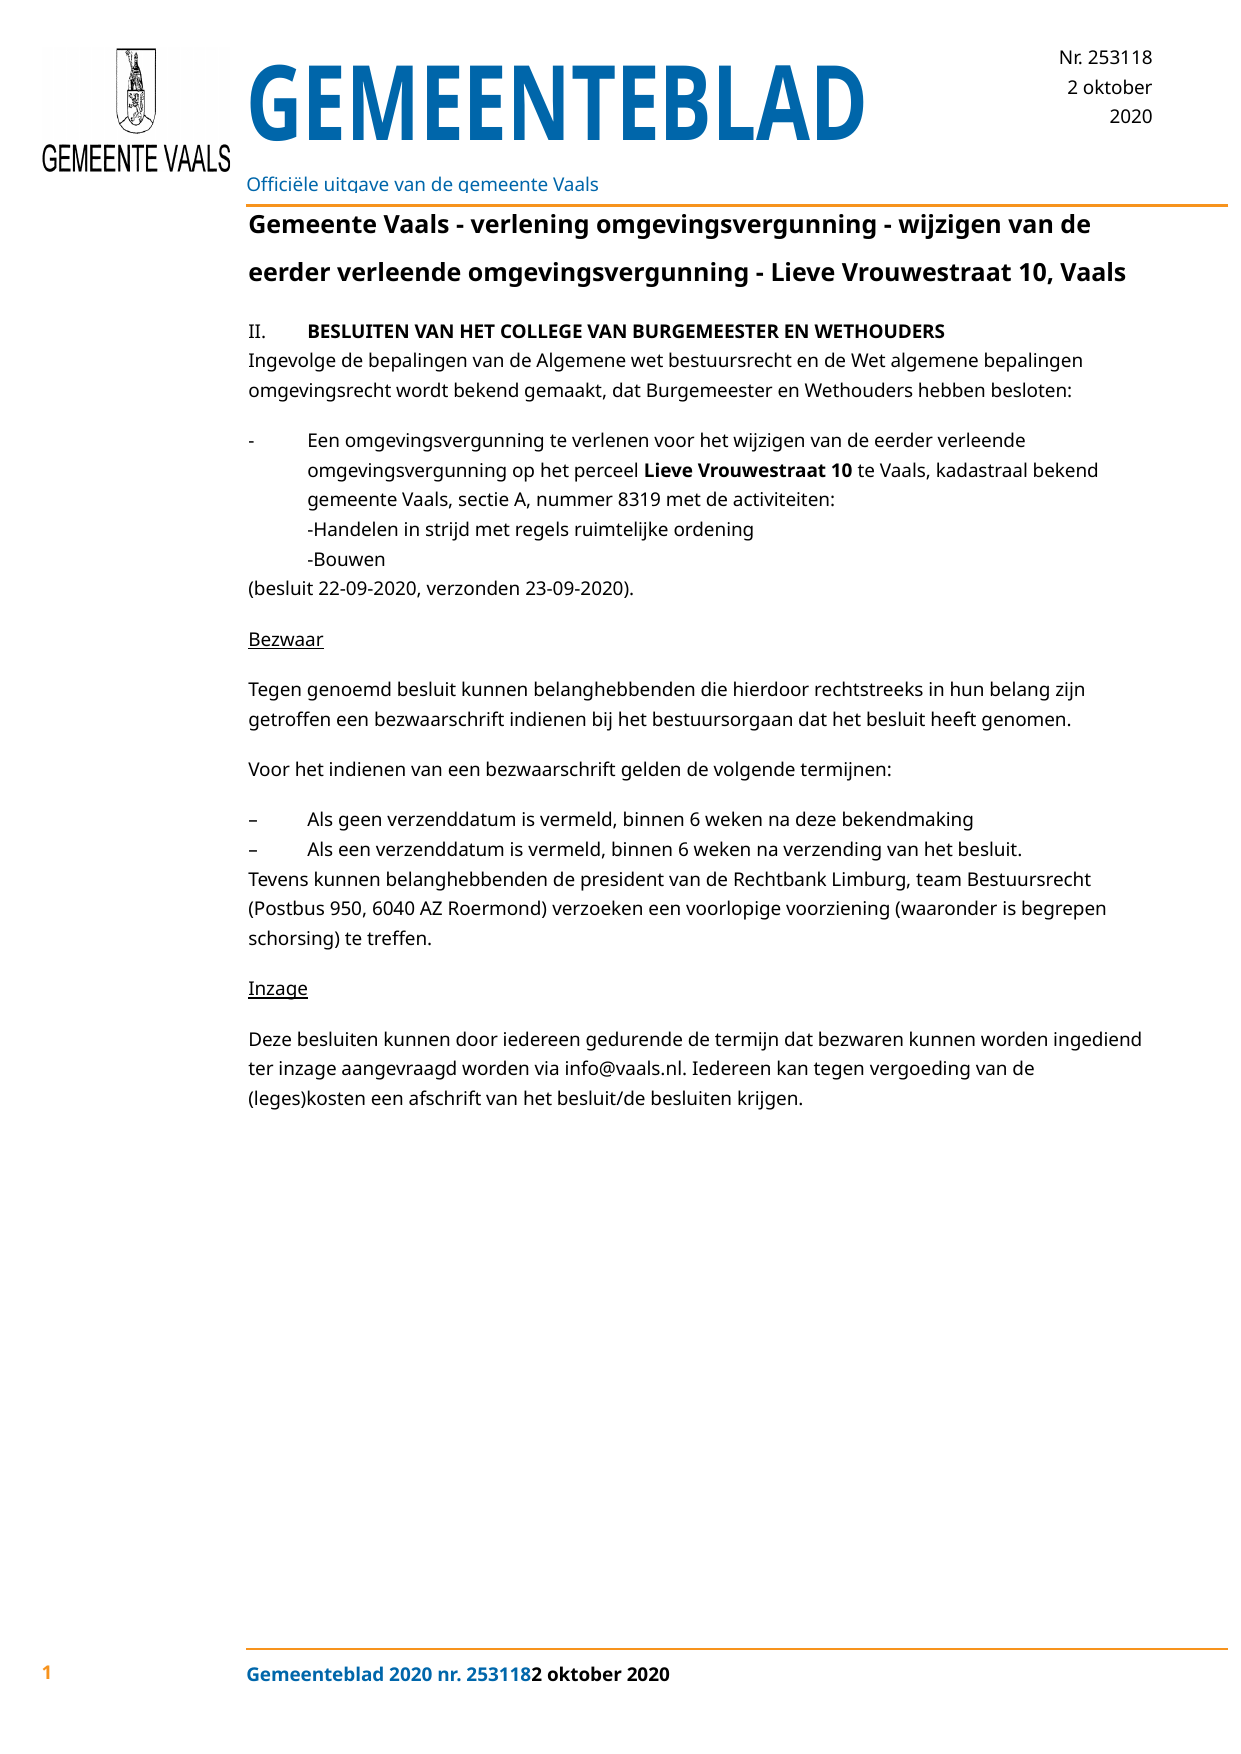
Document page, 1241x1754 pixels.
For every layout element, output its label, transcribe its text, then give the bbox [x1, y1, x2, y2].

text Tegen genoemd besluit kunnen belanghebbenden die hierdoor rechtstreeks in hun belang zijn getroffen een bezwaarschrift indienen bij het bestuursorgaan dat het besluit heeft genomen. [248, 676, 1152, 732]
text Ingevolge de bepalingen van de Algemene wet bestuursrecht en de Wet algemene bepalingen omgevingsrecht wordt bekend gemaakt, dat Burgemeester en Wethouders hebben besloten: [248, 347, 1152, 403]
list -Bouwen [248, 546, 1152, 572]
list Als geen verzenddatum is vermeld, binnen 6 weken na deze bekendmaking [248, 807, 1152, 832]
list BESLUITEN VAN HET COLLEGE VAN BURGEMEESTER EN WETHOUDERS [248, 318, 1152, 344]
list Als een verzenddatum is vermeld, binnen 6 weken na verzending van het besluit. [248, 836, 1152, 862]
text (besluit 22-09-2020, verzonden 23-09-2020). [248, 575, 1152, 601]
list Een omgevingsvergunning te verlenen voor het wijzigen van de eerder verleende omgevingsvergunning op het perceel Lieve Vrouwestraat 10 te Vaals, kadastraal bekend gemeente Vaals, sectie A, nummer 8319 met de activiteiten: [248, 427, 1152, 512]
text Deze besluiten kunnen door iedereen gedurende de termijn dat bezwaren kunnen worden ingediend ter inzage aangevraagd worden via info@vaals.nl. Iedereen kan tegen vergoeding van de (leges)kosten een afschrift van het besluit/de besluiten krijgen. [248, 1026, 1152, 1111]
text Bezwaar [248, 626, 1152, 652]
text Voor het indienen van een bezwaarschrift gelden de volgende termijnen: [248, 756, 1152, 782]
picture [41, 47, 231, 172]
text Tevens kunnen belanghebbenden de president van de Rechtbank Limburg, team Bestuursrecht (Postbus 950, 6040 AZ Roermond) verzoeken een voorlopige voorziening (waaronder is begrepen schorsing) te treffen. [248, 866, 1152, 951]
text Inzage [248, 975, 1152, 1001]
text Gemeente Vaals - verlening omgevingsvergunning - wijzigen van de eerder verleende omgevingsvergunning - Lieve Vrouwestraat 10, Vaals [248, 207, 1152, 288]
list -Handelen in strijd met regels ruimtelijke ordening [248, 516, 1152, 542]
